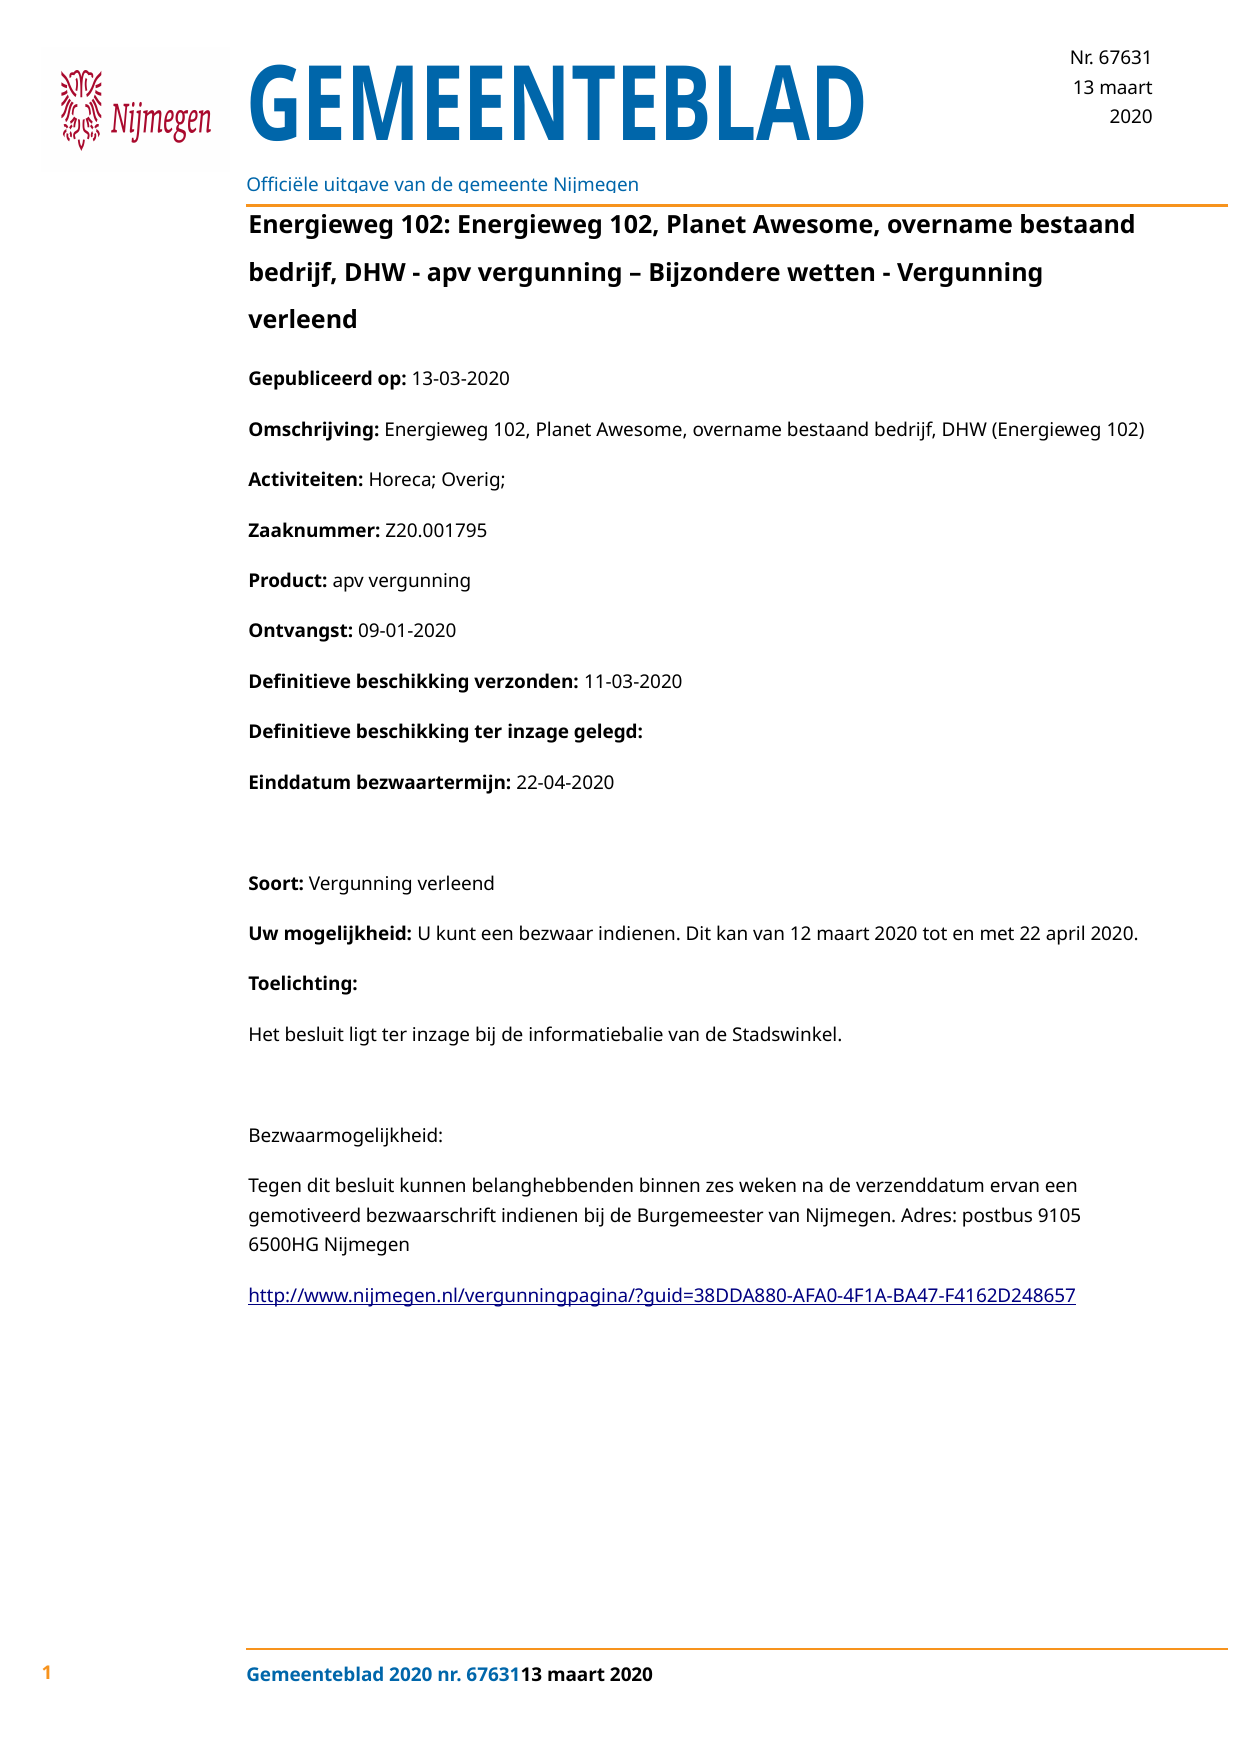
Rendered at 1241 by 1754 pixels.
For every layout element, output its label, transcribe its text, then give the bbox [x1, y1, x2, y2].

text Definitieve beschikking verzonden: 11-03-2020 [248, 668, 1152, 694]
text Toelichting: [248, 971, 1152, 996]
text Tegen dit besluit kunnen belanghebbenden binnen zes weken na de verzenddatum ervan een gemotiveerd bezwaarschrift indienen bij de Burgemeester van Nijmegen. Adres: postbus 9105 6500HG Nijmegen [248, 1172, 1152, 1257]
text Bezwaarmogelijkheid: [248, 1122, 1152, 1147]
picture [41, 47, 231, 172]
text Product: apv vergunning [248, 567, 1152, 593]
text Activiteiten: Horeca; Overig; [248, 466, 1152, 492]
text Omschrijving: Energieweg 102, Planet Awesome, overname bestaand bedrijf, DHW (Energieweg 102) [248, 416, 1152, 442]
text Het besluit ligt ter inzage bij de informatiebalie van de Stadswinkel. [248, 1021, 1152, 1047]
text Einddatum bezwaartermijn: 22-04-2020 [248, 769, 1152, 794]
text http://www.nijmegen.nl/vergunningpagina/?guid=38DDA880-AFA0-4F1A-BA47-F4162D248657 [248, 1282, 1152, 1307]
text Gepubliceerd op: 13-03-2020 [248, 366, 1152, 391]
text Soort: Vergunning verleend [248, 870, 1152, 895]
text Energieweg 102: Energieweg 102, Planet Awesome, overname bestaand bedrijf, DHW - apv vergunning – Bijzondere wetten - Vergunning verleend [248, 207, 1152, 336]
text Zaaknummer: Z20.001795 [248, 517, 1152, 542]
text Definitieve beschikking ter inzage gelegd: [248, 718, 1152, 744]
text Ontvangst: 09-01-2020 [248, 618, 1152, 643]
text Uw mogelijkheid: U kunt een bezwaar indienen. Dit kan van 12 maart 2020 tot en met 22 april 2020. [248, 920, 1152, 946]
